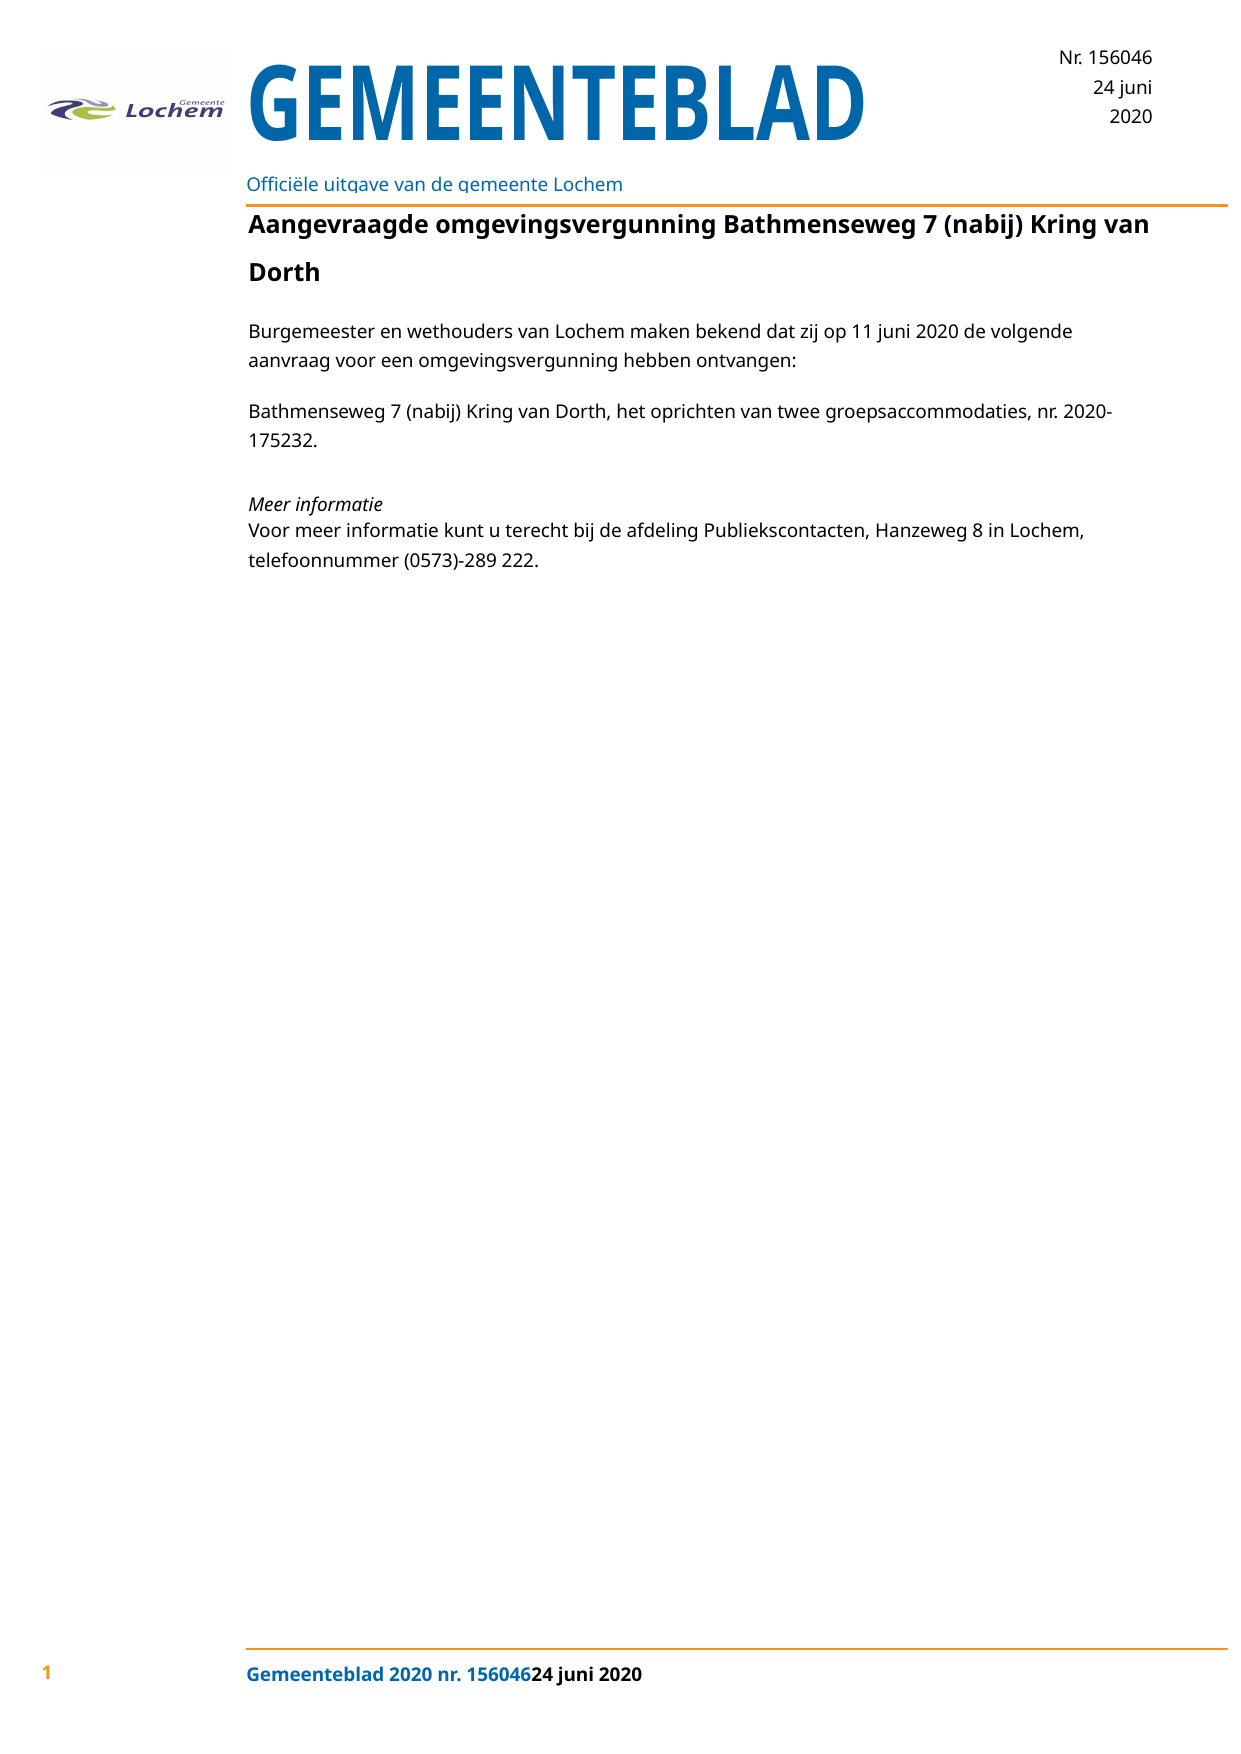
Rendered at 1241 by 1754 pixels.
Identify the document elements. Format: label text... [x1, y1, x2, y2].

text Bathmenseweg 7 (nabij) Kring van Dorth, het oprichten van twee groepsaccommodaties, nr. 2020-175232. [248, 398, 1152, 453]
picture [41, 47, 231, 172]
text Meer informatie [248, 491, 1152, 517]
text Voor meer informatie kunt u terecht bij de afdeling Publiekscontacten, Hanzeweg 8 in Lochem, telefoonnummer (0573)-289 222. [248, 517, 1152, 572]
text Burgemeester en wethouders van Lochem maken bekend dat zij op 11 juni 2020 de volgende aanvraag voor een omgevingsvergunning hebben ontvangen: [248, 318, 1152, 373]
text Aangevraagde omgevingsvergunning Bathmenseweg 7 (nabij) Kring van Dorth [248, 207, 1152, 288]
